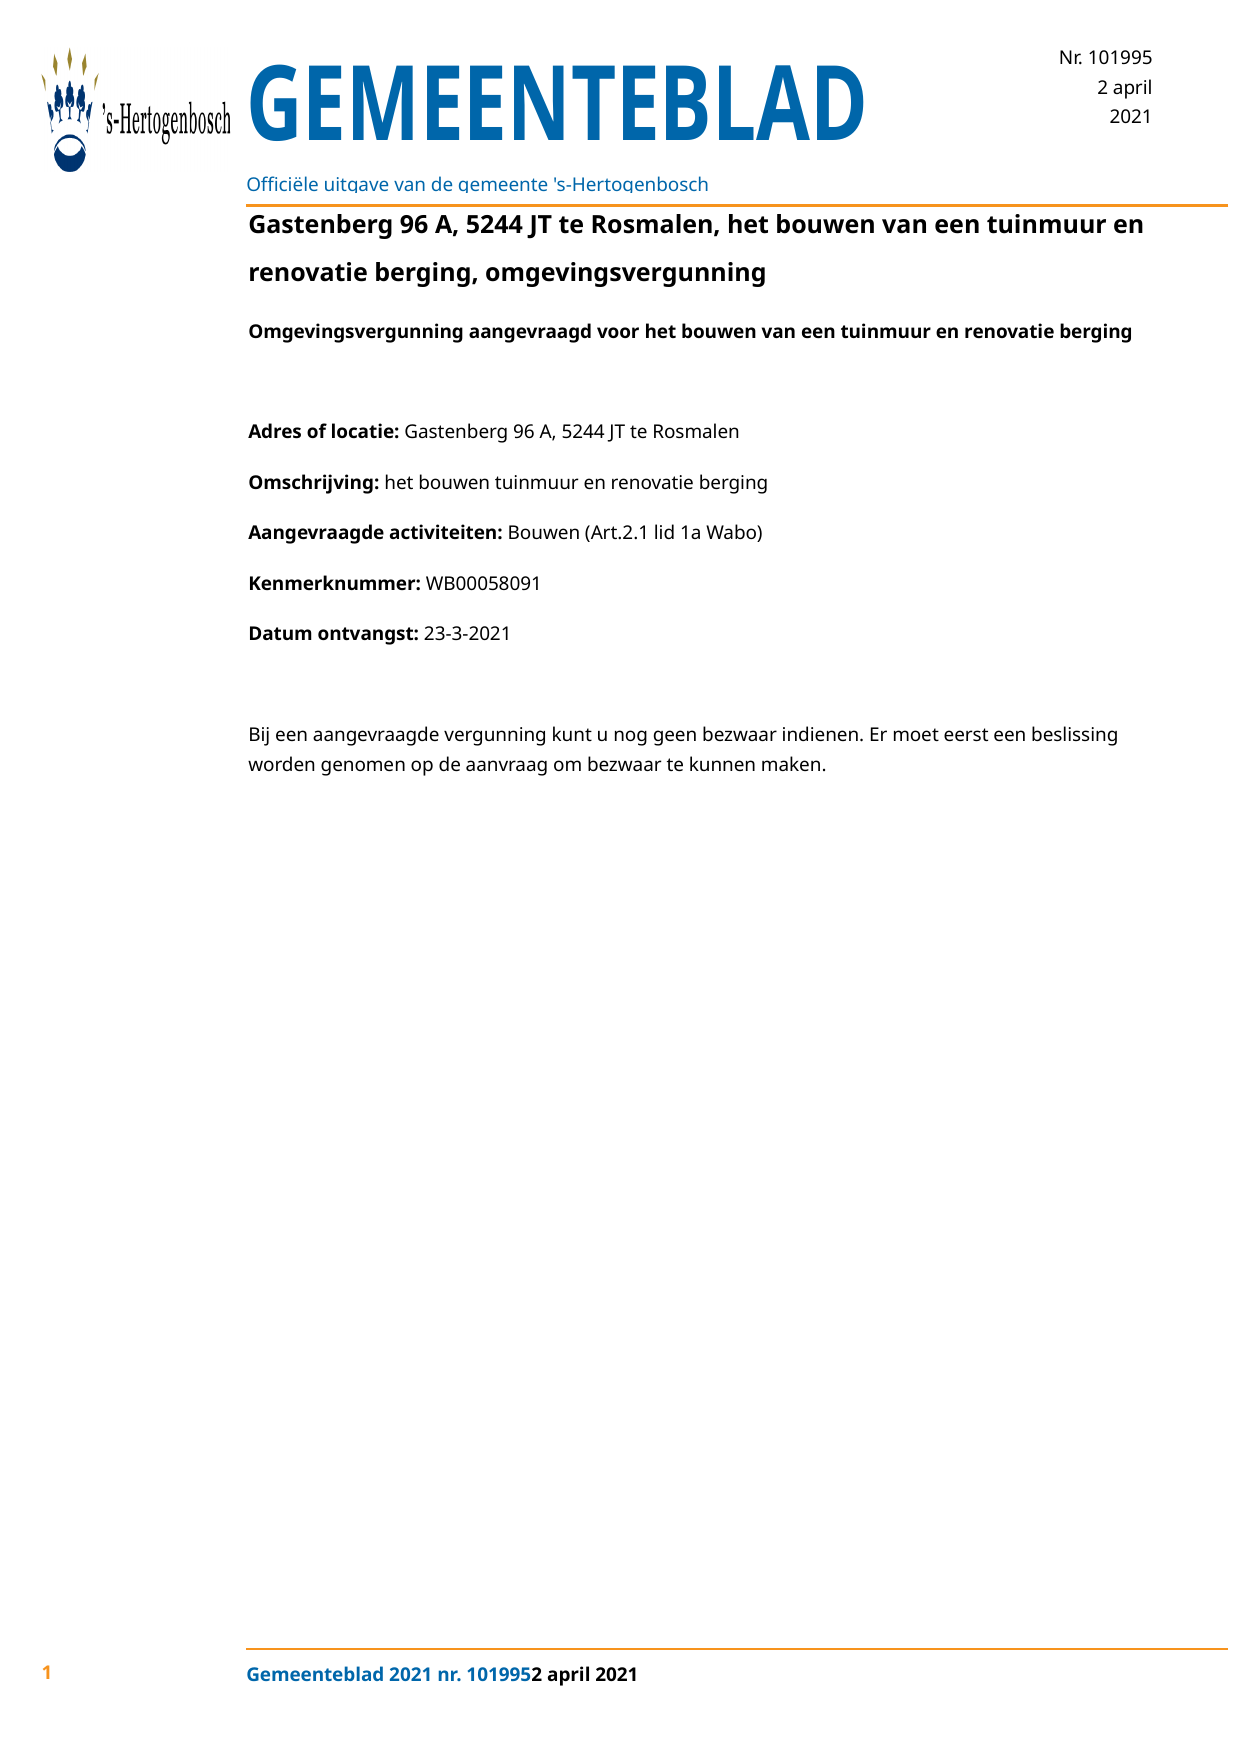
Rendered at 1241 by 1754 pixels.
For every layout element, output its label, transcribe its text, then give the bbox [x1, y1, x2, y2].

text Gastenberg 96 A, 5244 JT te Rosmalen, het bouwen van een tuinmuur en renovatie berging, omgevingsvergunning [248, 207, 1152, 288]
text Bij een aangevraagde vergunning kunt u nog geen bezwaar indienen. Er moet eerst een beslissing worden genomen op de aanvraag om bezwaar te kunnen maken. [248, 721, 1152, 777]
text Aangevraagde activiteiten: Bouwen (Art.2.1 lid 1a Wabo) [248, 519, 1152, 545]
text Omschrijving: het bouwen tuinmuur en renovatie berging [248, 469, 1152, 495]
text Omgevingsvergunning aangevraagd voor het bouwen van een tuinmuur en renovatie berging [248, 318, 1152, 344]
text Datum ontvangst: 23-3-2021 [248, 620, 1152, 646]
text Kenmerknummer: WB00058091 [248, 570, 1152, 596]
text Adres of locatie: Gastenberg 96 A, 5244 JT te Rosmalen [248, 419, 1152, 444]
picture [41, 47, 231, 172]
